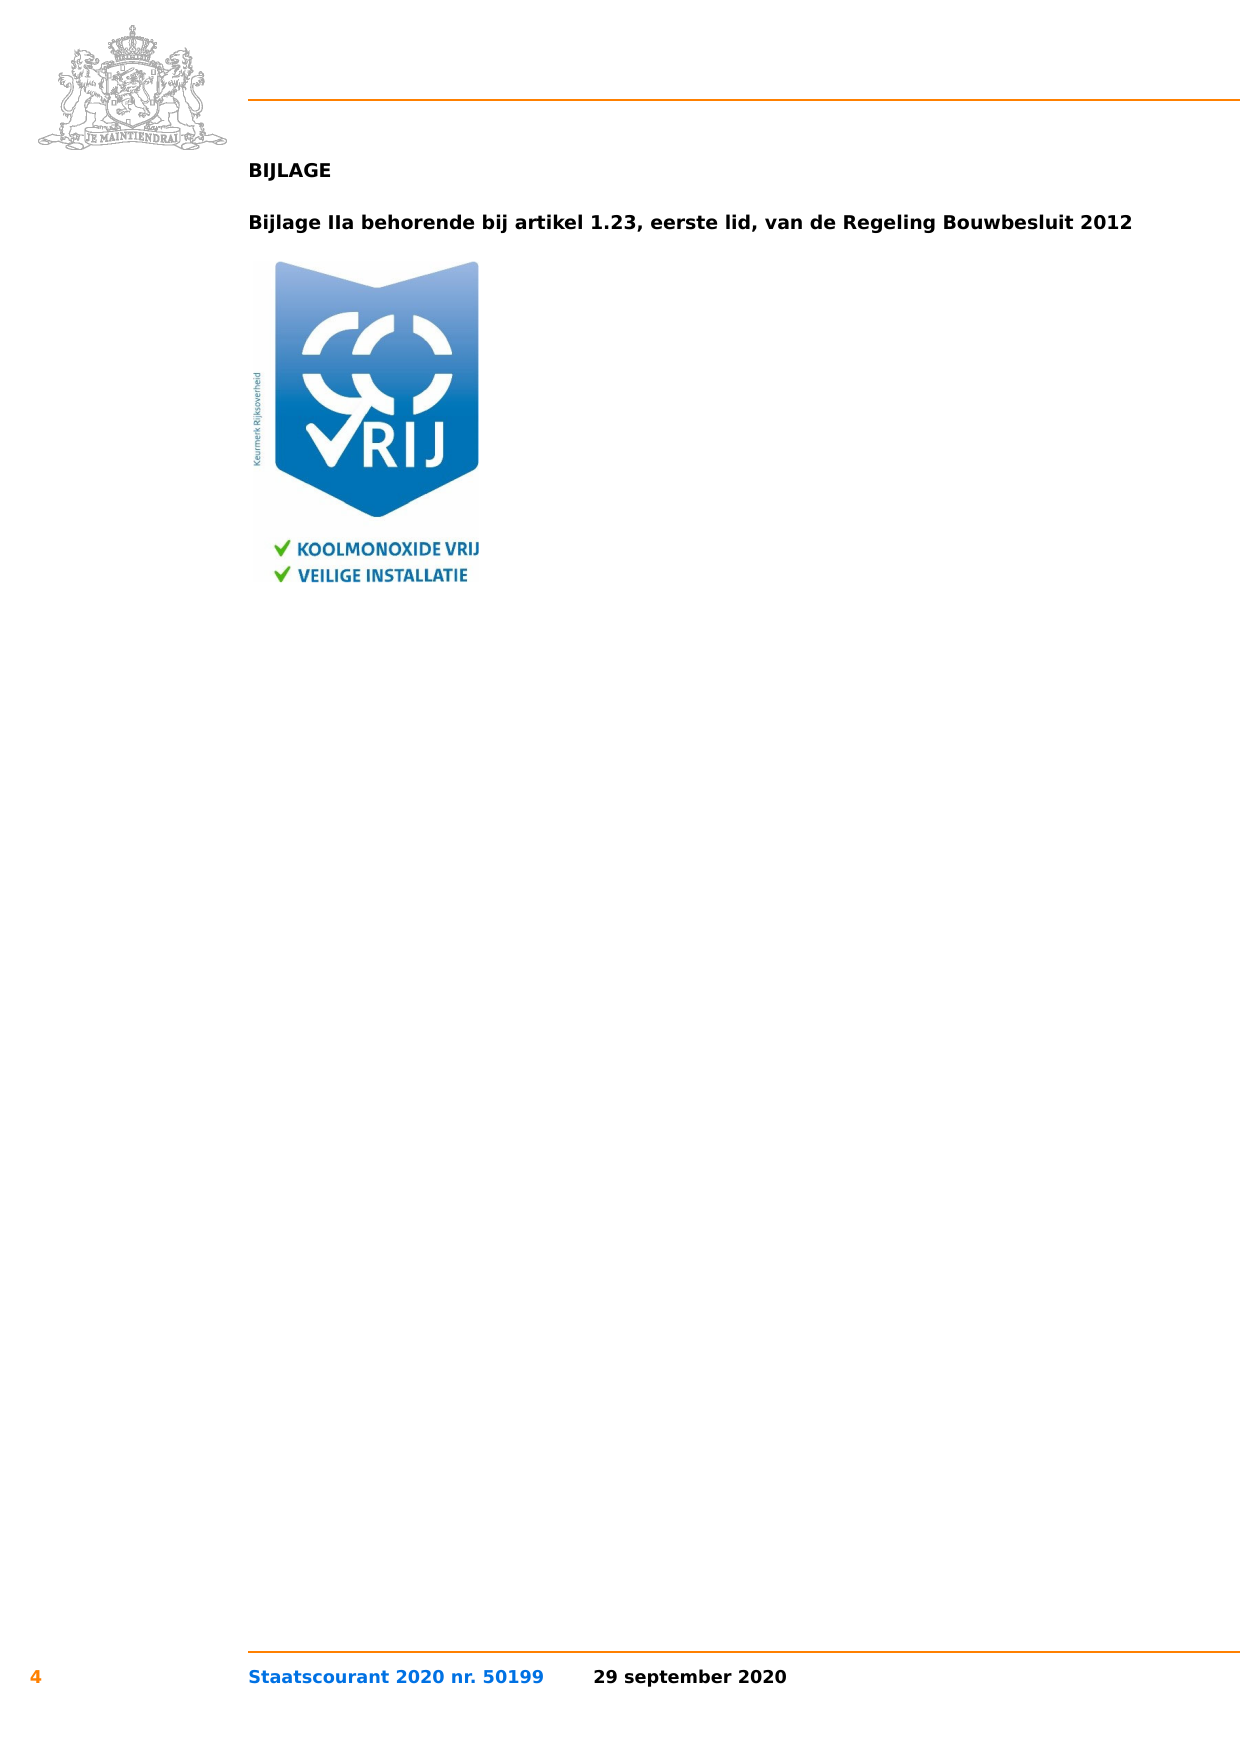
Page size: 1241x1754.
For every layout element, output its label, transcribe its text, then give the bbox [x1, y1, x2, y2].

picture [38, 25, 227, 150]
subtitle Bijlage IIa behorende bij artikel 1.23, eerste lid, van de Regeling Bouwbesluit 2012 [248, 212, 1163, 234]
subtitle BIJLAGE [248, 160, 1163, 182]
picture [248, 258, 485, 584]
